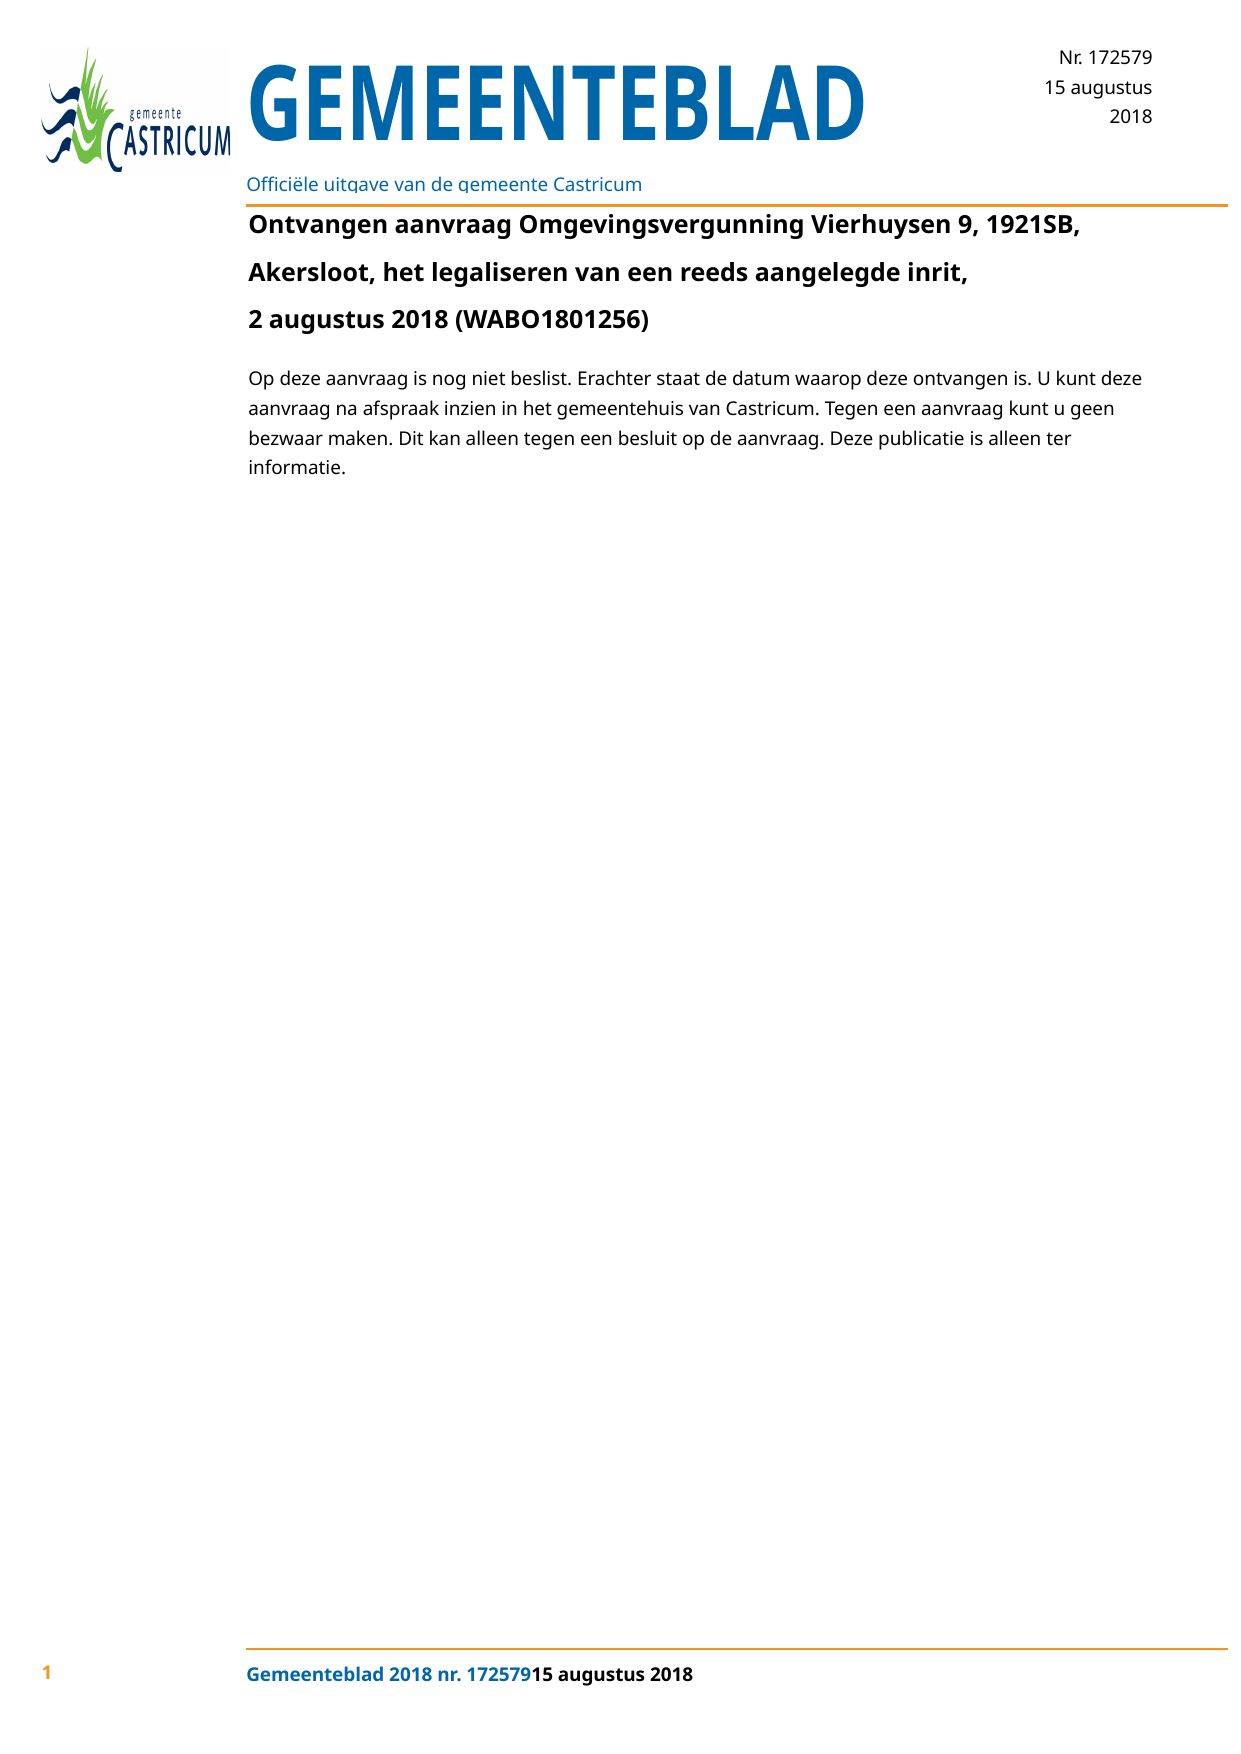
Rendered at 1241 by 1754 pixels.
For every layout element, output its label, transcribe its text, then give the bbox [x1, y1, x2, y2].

text Ontvangen aanvraag Omgevingsvergunning Vierhuysen 9, 1921SB, Akersloot, het legaliseren van een reeds aangelegde inrit, 2 augustus 2018 (WABO1801256) [248, 207, 1152, 336]
text Op deze aanvraag is nog niet beslist. Erachter staat de datum waarop deze ontvangen is. U kunt deze aanvraag na afspraak inzien in het gemeentehuis van Castricum. Tegen een aanvraag kunt u geen bezwaar maken. Dit kan alleen tegen een besluit op de aanvraag. Deze publicatie is alleen ter informatie. [248, 366, 1152, 480]
picture [41, 47, 231, 172]
